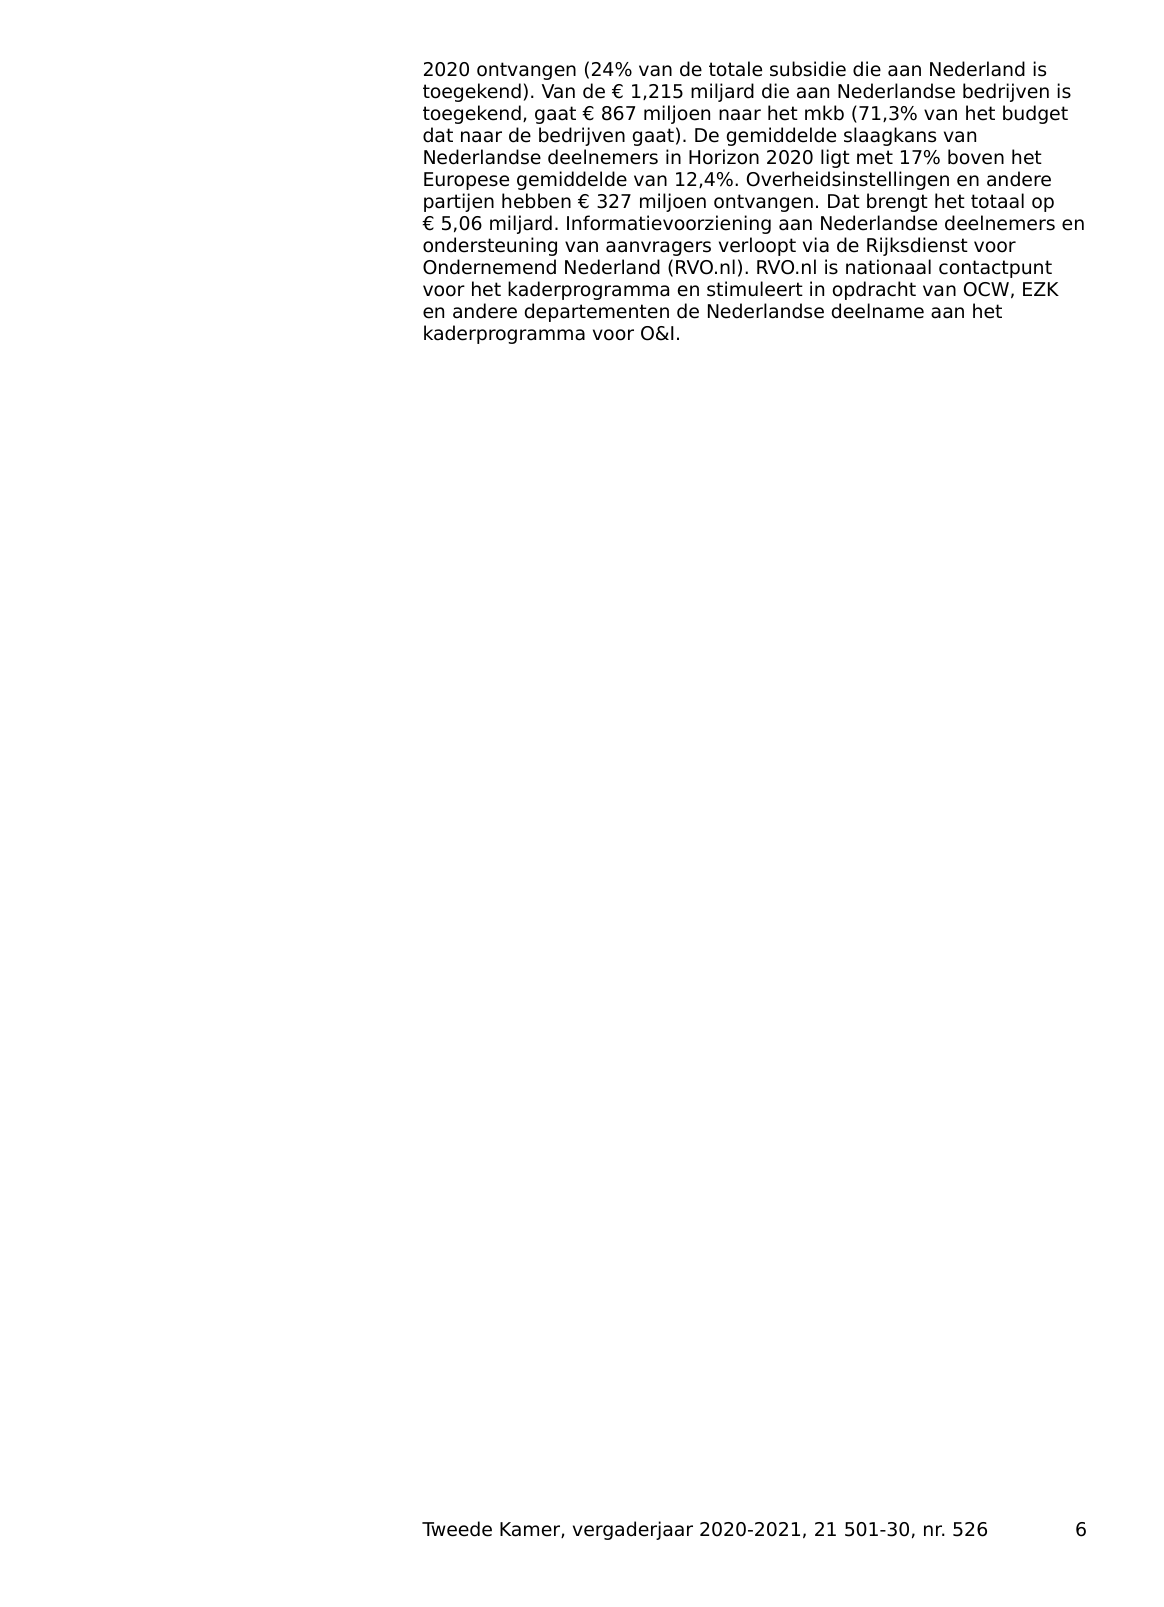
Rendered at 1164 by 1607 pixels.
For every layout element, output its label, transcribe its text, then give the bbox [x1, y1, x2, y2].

text 2020 ontvangen (24% van de totale subsidie die aan Nederland is toegekend). Van de € 1,215 miljard die aan Nederlandse bedrijven is toegekend, gaat € 867 miljoen naar het mkb (71,3% van het budget dat naar de bedrijven gaat). De gemiddelde slaagkans van Nederlandse deelnemers in Horizon 2020 ligt met 17% boven het Europese gemiddelde van 12,4%. Overheidsinstellingen en andere partijen hebben € 327 miljoen ontvangen. Dat brengt het totaal op € 5,06 miljard. Informatievoorziening aan Nederlandse deelnemers en ondersteuning van aanvragers verloopt via de Rijksdienst voor Ondernemend Nederland (RVO.nl). RVO.nl is nationaal contactpunt voor het kaderprogramma en stimuleert in opdracht van OCW, EZK en andere departementen de Nederlandse deelname aan het kaderprogramma voor O&I. [422, 59, 1087, 345]
